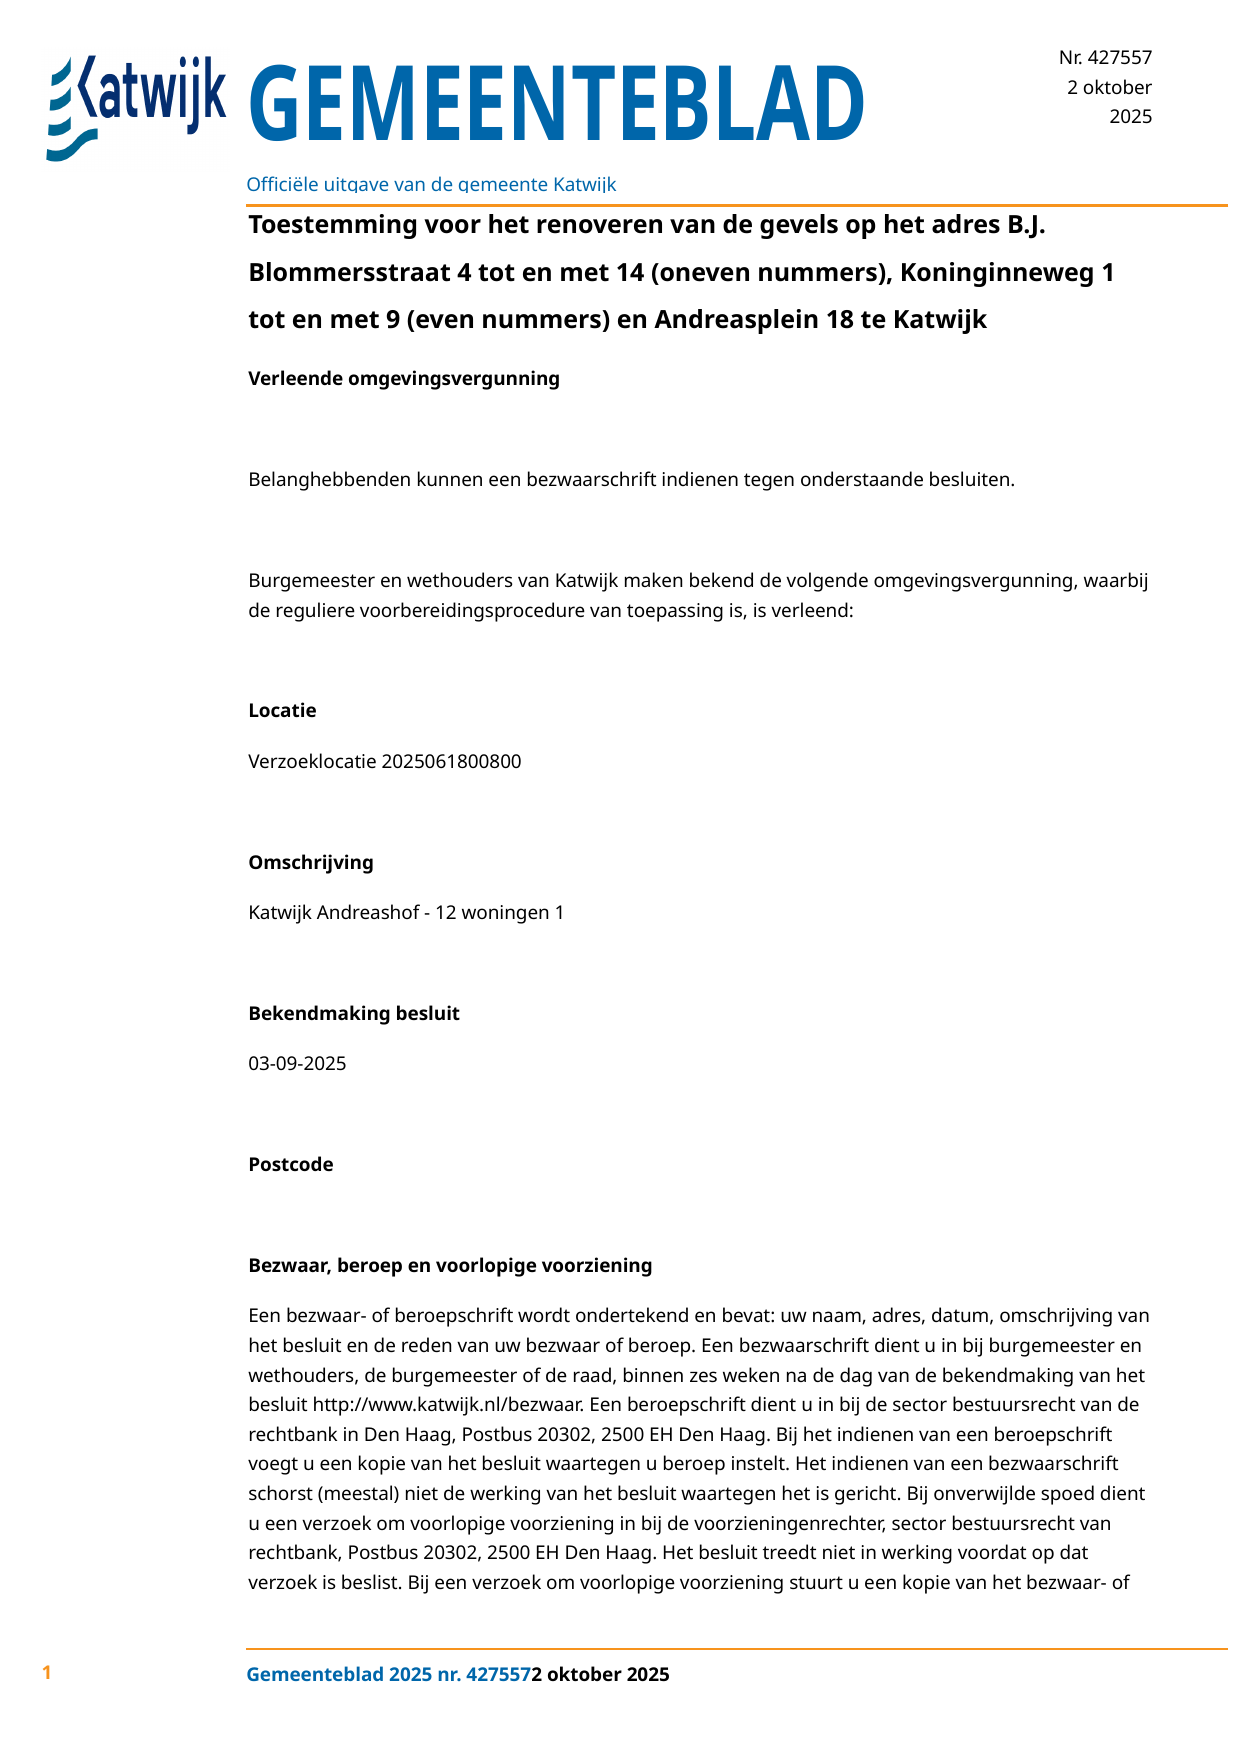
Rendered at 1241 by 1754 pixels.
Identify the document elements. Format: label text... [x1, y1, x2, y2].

text Bezwaar, beroep en voorlopige voorziening [248, 1252, 1152, 1278]
text Postcode [248, 1151, 1152, 1177]
text Katwijk Andreashof - 12 woningen 1 [248, 899, 1152, 925]
picture [41, 47, 231, 172]
text 03-09-2025 [248, 1051, 1152, 1076]
text Burgemeester en wethouders van Katwijk maken bekend de volgende omgevingsvergunning, waarbij de reguliere voorbereidingsprocedure van toepassing is, is verleend: [248, 567, 1152, 622]
text Omschrijving [248, 849, 1152, 874]
text Locatie [248, 698, 1152, 723]
text Bekendmaking besluit [248, 1000, 1152, 1026]
text Toestemming voor het renoveren van de gevels op het adres B.J. Blommersstraat 4 tot en met 14 (oneven nummers), Koninginneweg 1 tot en met 9 (even nummers) en Andreasplein 18 te Katwijk [248, 207, 1152, 336]
text Verzoeklocatie 2025061800800 [248, 748, 1152, 774]
text Belanghebbenden kunnen een bezwaarschrift indienen tegen onderstaande besluiten. [248, 466, 1152, 492]
text Verleende omgevingsvergunning [248, 366, 1152, 391]
text Een bezwaar- of beroepschrift wordt ondertekend en bevat: uw naam, adres, datum, omschrijving van het besluit en de reden van uw bezwaar of beroep. Een bezwaarschrift dient u in bij burgemeester en wethouders, de burgemeester of de raad, binnen zes weken na de dag van de bekendmaking van het besluit http://www.katwijk.nl/bezwaar. Een beroepschrift dient u in bij de sector bestuursrecht van de rechtbank in Den Haag, Postbus 20302, 2500 EH Den Haag. Bij het indienen van een beroepschrift voegt u een kopie van het besluit waartegen u beroep instelt. Het indienen van een bezwaarschrift schorst (meestal) niet de werking van het besluit waartegen het is gericht. Bij onverwijlde spoed dient u een verzoek om voorlopige voorziening in bij de voorzieningenrechter, sector bestuursrecht van rechtbank, Postbus 20302, 2500 EH Den Haag. Het besluit treedt niet in werking voordat op dat verzoek is beslist. Bij een verzoek om voorlopige voorziening stuurt u een kopie van het bezwaar- of [248, 1303, 1152, 1594]
